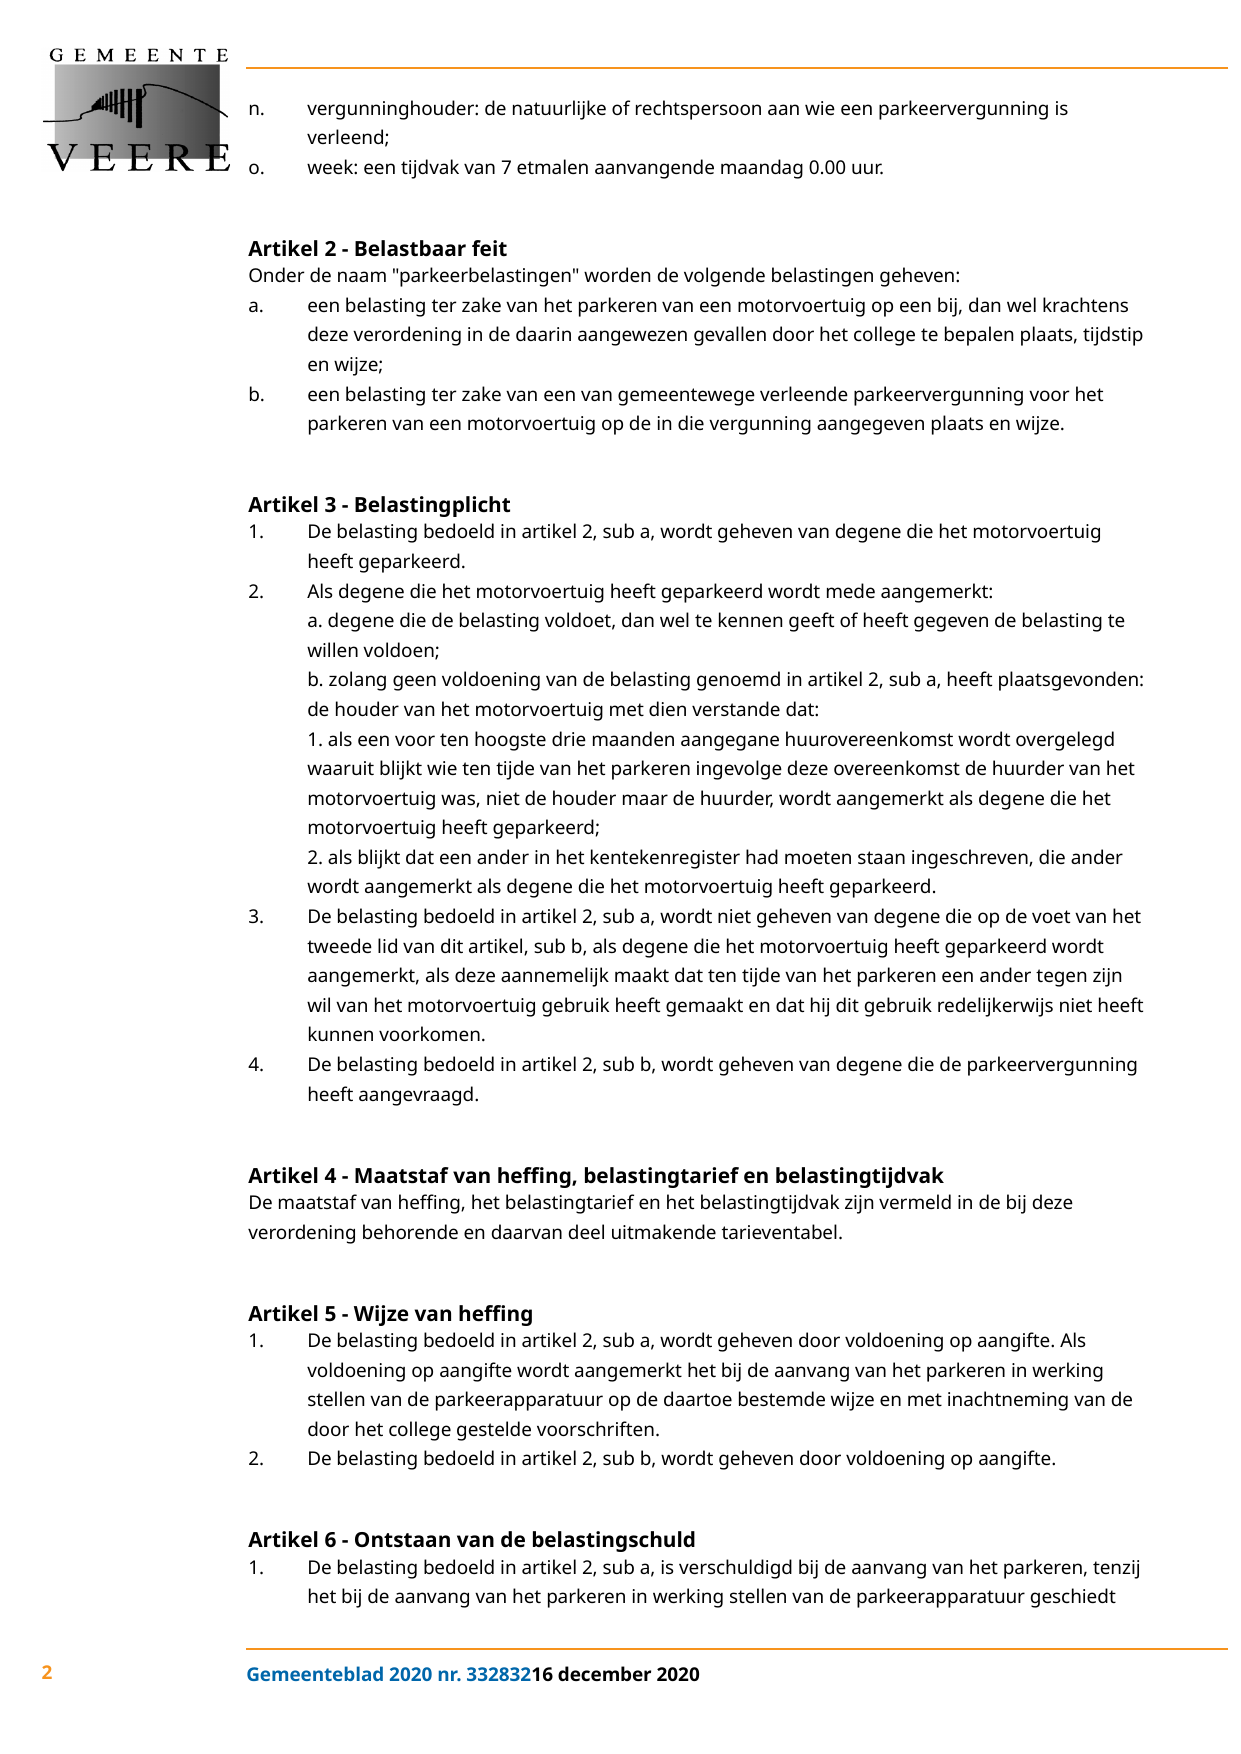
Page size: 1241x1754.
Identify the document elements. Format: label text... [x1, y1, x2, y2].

list a. degene die de belasting voldoet, dan wel te kennen geeft of heeft gegeven de belasting te willen voldoen; [248, 607, 1152, 663]
text Artikel 5 - Wijze van heffing [248, 1299, 1152, 1327]
list De belasting bedoeld in artikel 2, sub b, wordt geheven door voldoening op aangifte. [248, 1446, 1152, 1471]
list 1. als een voor ten hoogste drie maanden aangegane huurovereenkomst wordt overgelegd waaruit blijkt wie ten tijde van het parkeren ingevolge deze overeenkomst de huurder van het motorvoertuig was, niet de houder maar de huurder, wordt aangemerkt als degene die het motorvoertuig heeft geparkeerd; [248, 726, 1152, 840]
picture [41, 47, 231, 172]
list b. zolang geen voldoening van de belasting genoemd in artikel 2, sub a, heeft plaatsgevonden: de houder van het motorvoertuig met dien verstande dat: [248, 667, 1152, 722]
list week: een tijdvak van 7 etmalen aanvangende maandag 0.00 uur. [248, 154, 1152, 180]
list De belasting bedoeld in artikel 2, sub a, wordt geheven door voldoening op aangifte. Als voldoening op aangifte wordt aangemerkt het bij de aanvang van het parkeren in werking stellen van de parkeerapparatuur op de daartoe bestemde wijze en met inachtneming van de door het college gestelde voorschriften. [248, 1327, 1152, 1442]
list De belasting bedoeld in artikel 2, sub a, is verschuldigd bij de aanvang van het parkeren, tenzij het bij de aanvang van het parkeren in werking stellen van de parkeerapparatuur geschiedt [248, 1554, 1152, 1609]
list Als degene die het motorvoertuig heeft geparkeerd wordt mede aangemerkt: [248, 578, 1152, 604]
list een belasting ter zake van het parkeren van een motorvoertuig op een bij, dan wel krachtens deze verordening in de daarin aangewezen gevallen door het college te bepalen plaats, tijdstip en wijze; [248, 292, 1152, 377]
text Artikel 6 - Ontstaan van de belastingschuld [248, 1526, 1152, 1554]
text Artikel 2 - Belastbaar feit [248, 234, 1152, 262]
list vergunninghouder: de natuurlijke of rechtspersoon aan wie een parkeervergunning is verleend; [248, 95, 1152, 150]
list De belasting bedoeld in artikel 2, sub a, wordt niet geheven van degene die op de voet van het tweede lid van dit artikel, sub b, als degene die het motorvoertuig heeft geparkeerd wordt aangemerkt, als deze aannemelijk maakt dat ten tijde van het parkeren een ander tegen zijn wil van het motorvoertuig gebruik heeft gemaakt en dat hij dit gebruik redelijkerwijs niet heeft kunnen voorkomen. [248, 903, 1152, 1047]
list een belasting ter zake van een van gemeentewege verleende parkeervergunning voor het parkeren van een motorvoertuig op de in die vergunning aangegeven plaats en wijze. [248, 381, 1152, 436]
text Artikel 3 - Belastingplicht [248, 490, 1152, 519]
list 2. als blijkt dat een ander in het kentekenregister had moeten staan ingeschreven, die ander wordt aangemerkt als degene die het motorvoertuig heeft geparkeerd. [248, 844, 1152, 899]
list De belasting bedoeld in artikel 2, sub b, wordt geheven van degene die de parkeervergunning heeft aangevraagd. [248, 1051, 1152, 1107]
list De belasting bedoeld in artikel 2, sub a, wordt geheven van degene die het motorvoertuig heeft geparkeerd. [248, 519, 1152, 574]
text De maatstaf van heffing, het belastingtarief en het belastingtijdvak zijn vermeld in de bij deze verordening behorende en daarvan deel uitmakende tarieventabel. [248, 1189, 1152, 1244]
text Artikel 4 - Maatstaf van heffing, belastingtarief en belastingtijdvak [248, 1161, 1152, 1189]
text Onder de naam "parkeerbelastingen" worden de volgende belastingen geheven: [248, 262, 1152, 288]
